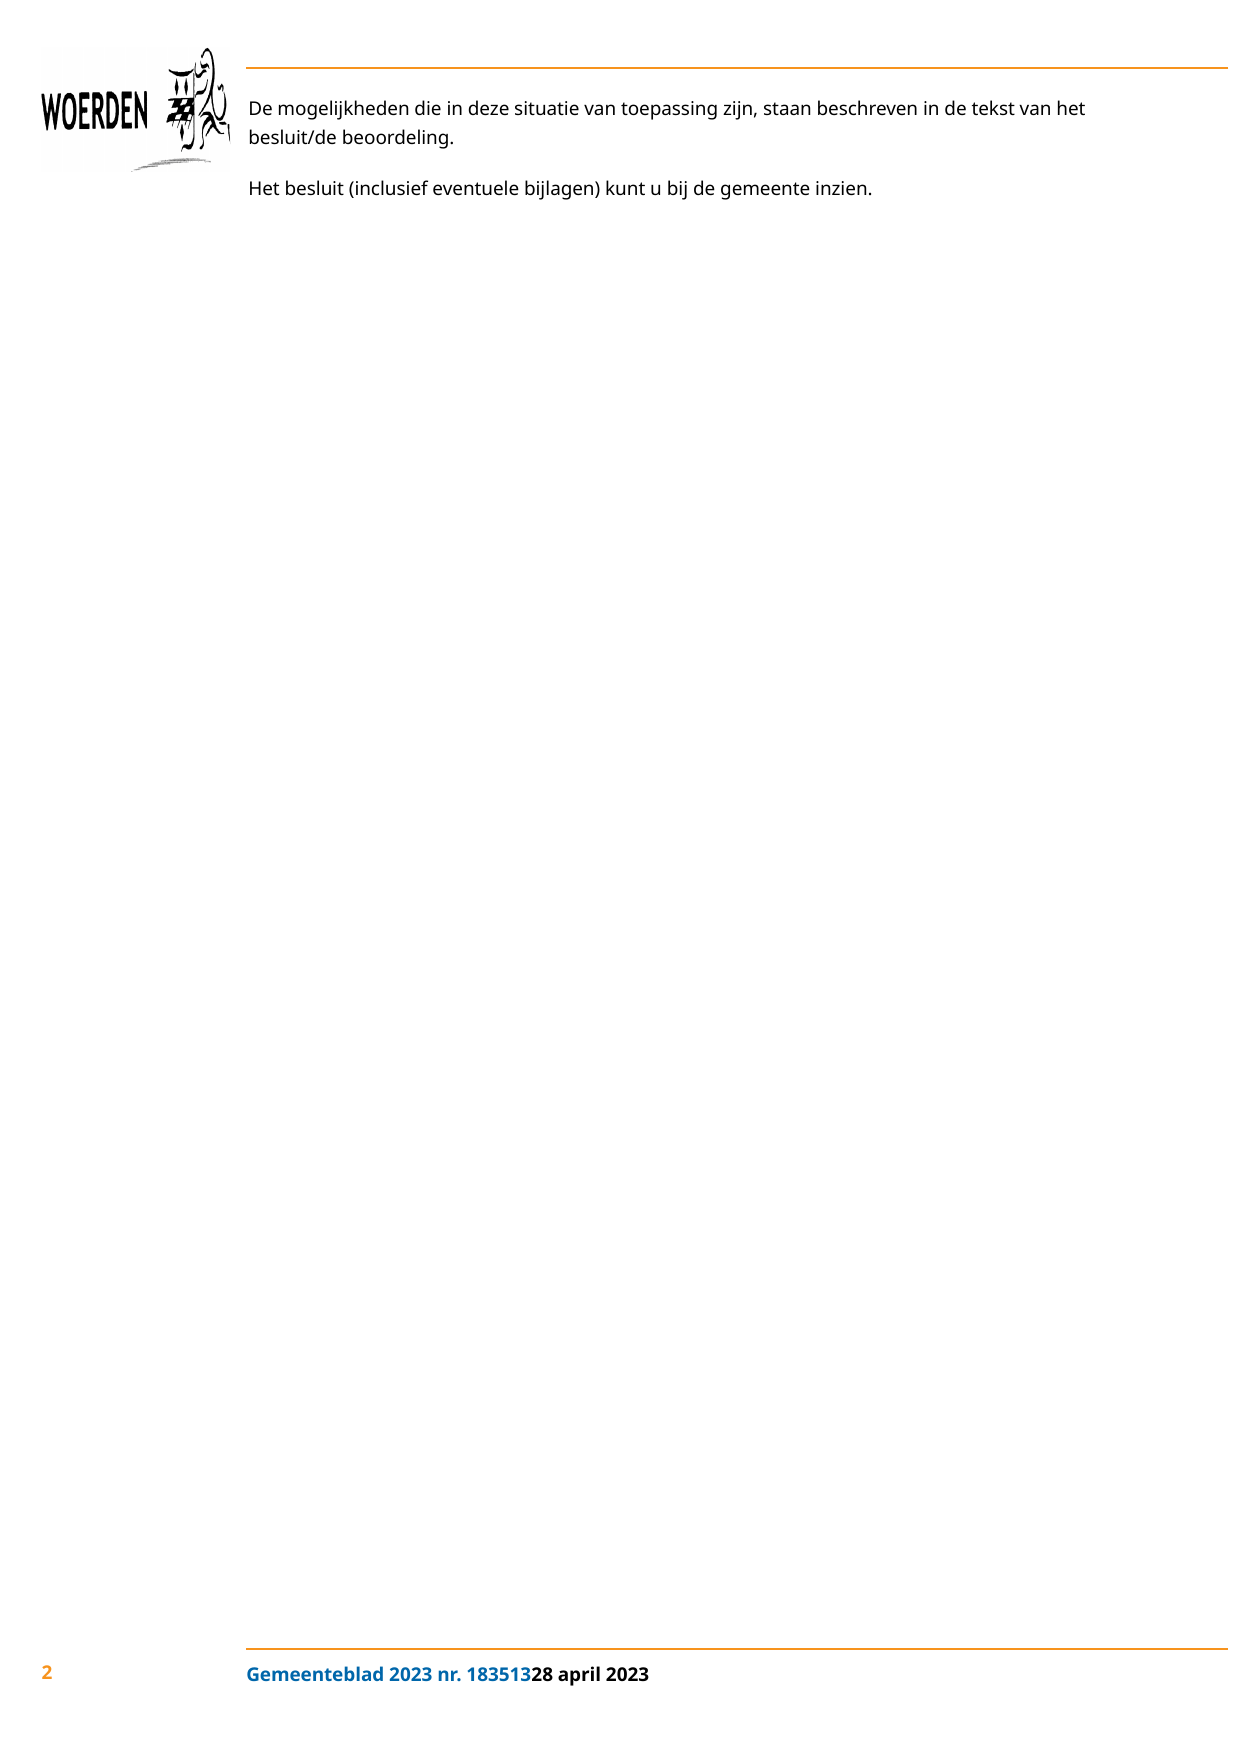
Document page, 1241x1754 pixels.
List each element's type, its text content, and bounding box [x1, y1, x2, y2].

picture [41, 47, 231, 172]
text Het besluit (inclusief eventuele bijlagen) kunt u bij de gemeente inzien. [248, 175, 1152, 201]
text De mogelijkheden die in deze situatie van toepassing zijn, staan beschreven in de tekst van het besluit/de beoordeling. [248, 95, 1152, 150]
